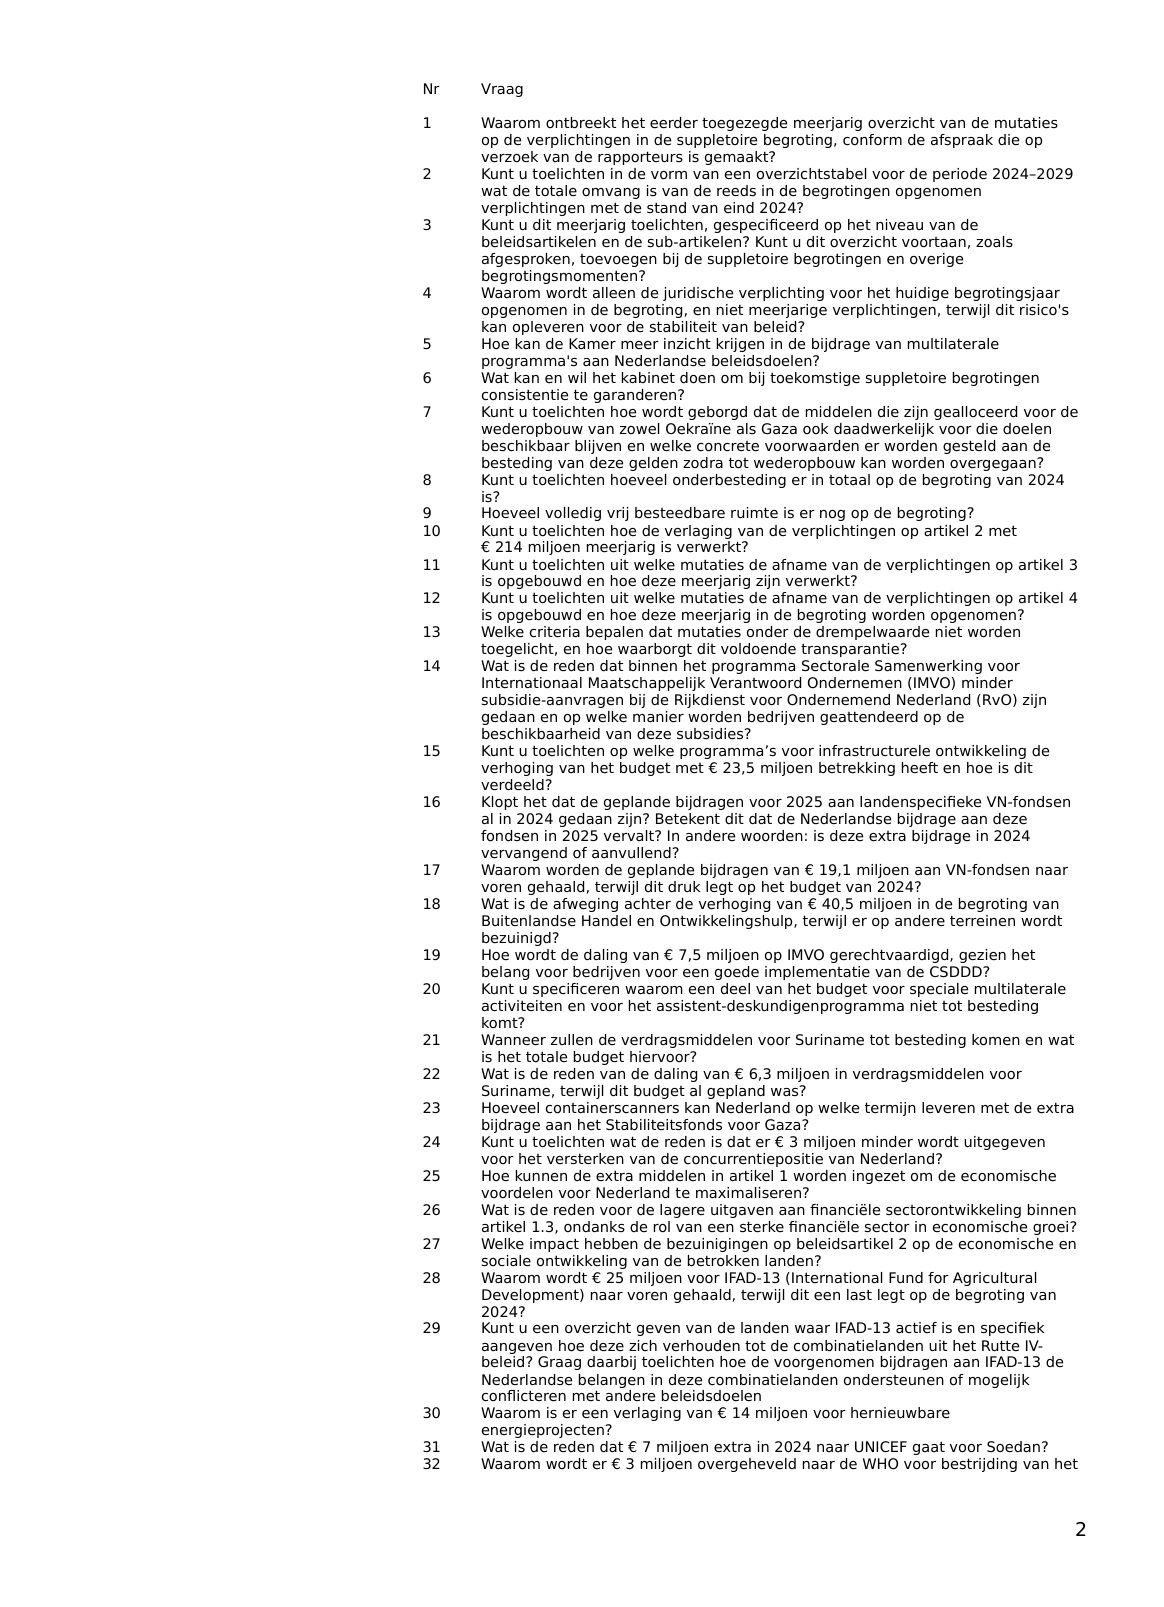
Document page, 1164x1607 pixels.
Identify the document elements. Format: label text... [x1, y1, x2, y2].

table_cell Wat kan en wil het kabinet doen om bij toekomstige suppletoire begrotingen consistentie te garanderen? [475, 370, 1087, 403]
table_cell Kunt u een overzicht geven van de landen waar IFAD-13 actief is en specifiek aangeven hoe deze zich verhouden tot de combinatielanden uit het Rutte IV-beleid? Graag daarbij toelichten hoe de voorgenomen bijdragen aan IFAD-13 de Nederlandse belangen in deze combinatielanden ondersteunen of mogelijk conflicteren met andere beleidsdoelen [475, 1320, 1087, 1405]
table_cell Waarom wordt er € 3 miljoen overgeheveld naar de WHO voor bestrijding van het [475, 1456, 1087, 1473]
table_cell Kunt u toelichten hoe wordt geborgd dat de middelen die zijn gealloceerd voor de wederopbouw van zowel Oekraïne als Gaza ook daadwerkelijk voor die doelen beschikbaar blijven en welke concrete voorwaarden er worden gesteld aan de besteding van deze gelden zodra tot wederopbouw kan worden overgegaan? [475, 404, 1087, 471]
table_cell 18 [422, 896, 475, 947]
table_cell 24 [422, 1134, 475, 1168]
table_cell Kunt u toelichten uit welke mutaties de afname van de verplichtingen op artikel 4 is opgebouwd en hoe deze meerjarig in de begroting worden opgenomen? [475, 590, 1087, 624]
table_cell Kunt u toelichten uit welke mutaties de afname van de verplichtingen op artikel 3 is opgebouwd en hoe deze meerjarig zijn verwerkt? [475, 556, 1087, 590]
table_cell 31 [422, 1439, 475, 1456]
table_cell 22 [422, 1066, 475, 1100]
table_cell 5 [422, 336, 475, 369]
table_cell Kunt u toelichten in de vorm van een overzichtstabel voor de periode 2024–2029 wat de totale omvang is van de reeds in de begrotingen opgenomen verplichtingen met de stand van eind 2024? [475, 166, 1087, 217]
table_cell 30 [422, 1405, 475, 1439]
table_cell 23 [422, 1100, 475, 1134]
table_cell 27 [422, 1236, 475, 1269]
table_cell Kunt u toelichten hoeveel onderbesteding er in totaal op de begroting van 2024 is? [475, 471, 1087, 505]
table_cell Waarom worden de geplande bijdragen van € 19,1 miljoen aan VN-fondsen naar voren gehaald, terwijl dit druk legt op het budget van 2024? [475, 862, 1087, 896]
table_cell 7 [422, 404, 475, 471]
table_cell 29 [422, 1320, 475, 1405]
table_cell 28 [422, 1270, 475, 1320]
table_cell Wat is de reden voor de lagere uitgaven aan financiële sectorontwikkeling binnen artikel 1.3, ondanks de rol van een sterke financiële sector in economische groei? [475, 1202, 1087, 1236]
table_cell Wanneer zullen de verdragsmiddelen voor Suriname tot besteding komen en wat is het totale budget hiervoor? [475, 1032, 1087, 1066]
table_cell Hoeveel containerscanners kan Nederland op welke termijn leveren met de extra bijdrage aan het Stabiliteitsfonds voor Gaza? [475, 1100, 1087, 1134]
table_cell 11 [422, 556, 475, 590]
table_cell [475, 98, 1087, 115]
table_cell Welke criteria bepalen dat mutaties onder de drempelwaarde niet worden toegelicht, en hoe waarborgt dit voldoende transparantie? [475, 624, 1087, 658]
table_cell Hoeveel volledig vrij besteedbare ruimte is er nog op de begroting? [475, 505, 1087, 522]
table_cell 21 [422, 1032, 475, 1066]
table_cell 20 [422, 981, 475, 1032]
table_cell 4 [422, 285, 475, 336]
table_cell Kunt u toelichten wat de reden is dat er € 3 miljoen minder wordt uitgegeven voor het versterken van de concurrentiepositie van Nederland? [475, 1134, 1087, 1168]
table_cell Hoe wordt de daling van € 7,5 miljoen op IMVO gerechtvaardigd, gezien het belang voor bedrijven voor een goede implementatie van de CSDDD? [475, 947, 1087, 981]
table_cell Waarom wordt € 25 miljoen voor IFAD-13 (International Fund for Agricultural Development) naar voren gehaald, terwijl dit een last legt op de begroting van 2024? [475, 1270, 1087, 1320]
table_header Vraag [475, 81, 1087, 98]
table_cell 1 [422, 115, 475, 166]
table_cell Wat is de reden van de daling van € 6,3 miljoen in verdragsmiddelen voor Suriname, terwijl dit budget al gepland was? [475, 1066, 1087, 1100]
table_cell Wat is de reden dat binnen het programma Sectorale Samenwerking voor Internationaal Maatschappelijk Verantwoord Ondernemen (IMVO) minder subsidie-aanvragen bij de Rijkdienst voor Ondernemend Nederland (RvO) zijn gedaan en op welke manier worden bedrijven geattendeerd op de beschikbaarheid van deze subsidies? [475, 658, 1087, 743]
table_cell Waarom ontbreekt het eerder toegezegde meerjarig overzicht van de mutaties op de verplichtingen in de suppletoire begroting, conform de afspraak die op verzoek van de rapporteurs is gemaakt? [475, 115, 1087, 166]
table_cell Hoe kan de Kamer meer inzicht krijgen in de bijdrage van multilaterale programma's aan Nederlandse beleidsdoelen? [475, 336, 1087, 369]
table_cell 15 [422, 743, 475, 794]
table_cell 9 [422, 505, 475, 522]
table_cell Waarom wordt alleen de juridische verplichting voor het huidige begrotingsjaar opgenomen in de begroting, en niet meerjarige verplichtingen, terwijl dit risico's kan opleveren voor de stabiliteit van beleid? [475, 285, 1087, 336]
table_cell 19 [422, 947, 475, 981]
table_cell Wat is de reden dat € 7 miljoen extra in 2024 naar UNICEF gaat voor Soedan? [475, 1439, 1087, 1456]
table_cell Kunt u toelichten hoe de verlaging van de verplichtingen op artikel 2 met € 214 miljoen meerjarig is verwerkt? [475, 523, 1087, 556]
table_cell Kunt u dit meerjarig toelichten, gespecificeerd op het niveau van de beleidsartikelen en de sub-artikelen? Kunt u dit overzicht voortaan, zoals afgesproken, toevoegen bij de suppletoire begrotingen en overige begrotingsmomenten? [475, 217, 1087, 285]
table_cell Welke impact hebben de bezuinigingen op beleidsartikel 2 op de economische en sociale ontwikkeling van de betrokken landen? [475, 1236, 1087, 1269]
table_cell 16 [422, 794, 475, 862]
table_cell 10 [422, 523, 475, 556]
table_cell 14 [422, 658, 475, 743]
table_cell 2 [422, 166, 475, 217]
table_cell Wat is de afweging achter de verhoging van € 40,5 miljoen in de begroting van Buitenlandse Handel en Ontwikkelingshulp, terwijl er op andere terreinen wordt bezuinigd? [475, 896, 1087, 947]
table_cell 6 [422, 370, 475, 403]
table_cell Klopt het dat de geplande bijdragen voor 2025 aan landenspecifieke VN-fondsen al in 2024 gedaan zijn? Betekent dit dat de Nederlandse bijdrage aan deze fondsen in 2025 vervalt? In andere woorden: is deze extra bijdrage in 2024 vervangend of aanvullend? [475, 794, 1087, 862]
table_cell 8 [422, 471, 475, 505]
table_cell 3 [422, 217, 475, 285]
table_cell Kunt u toelichten op welke programma’s voor infrastructurele ontwikkeling de verhoging van het budget met € 23,5 miljoen betrekking heeft en hoe is dit verdeeld? [475, 743, 1087, 794]
table_cell 13 [422, 624, 475, 658]
table_cell 25 [422, 1168, 475, 1202]
table_cell Kunt u specificeren waarom een deel van het budget voor speciale multilaterale activiteiten en voor het assistent-deskundigenprogramma niet tot besteding komt? [475, 981, 1087, 1032]
table_cell 17 [422, 862, 475, 896]
table_header Nr [422, 81, 475, 98]
table_cell Hoe kunnen de extra middelen in artikel 1 worden ingezet om de economische voordelen voor Nederland te maximaliseren? [475, 1168, 1087, 1202]
table_cell 26 [422, 1202, 475, 1236]
table_cell 12 [422, 590, 475, 624]
table_cell [422, 98, 475, 115]
table_cell Waarom is er een verlaging van € 14 miljoen voor hernieuwbare energieprojecten? [475, 1405, 1087, 1439]
table_cell 32 [422, 1456, 475, 1473]
